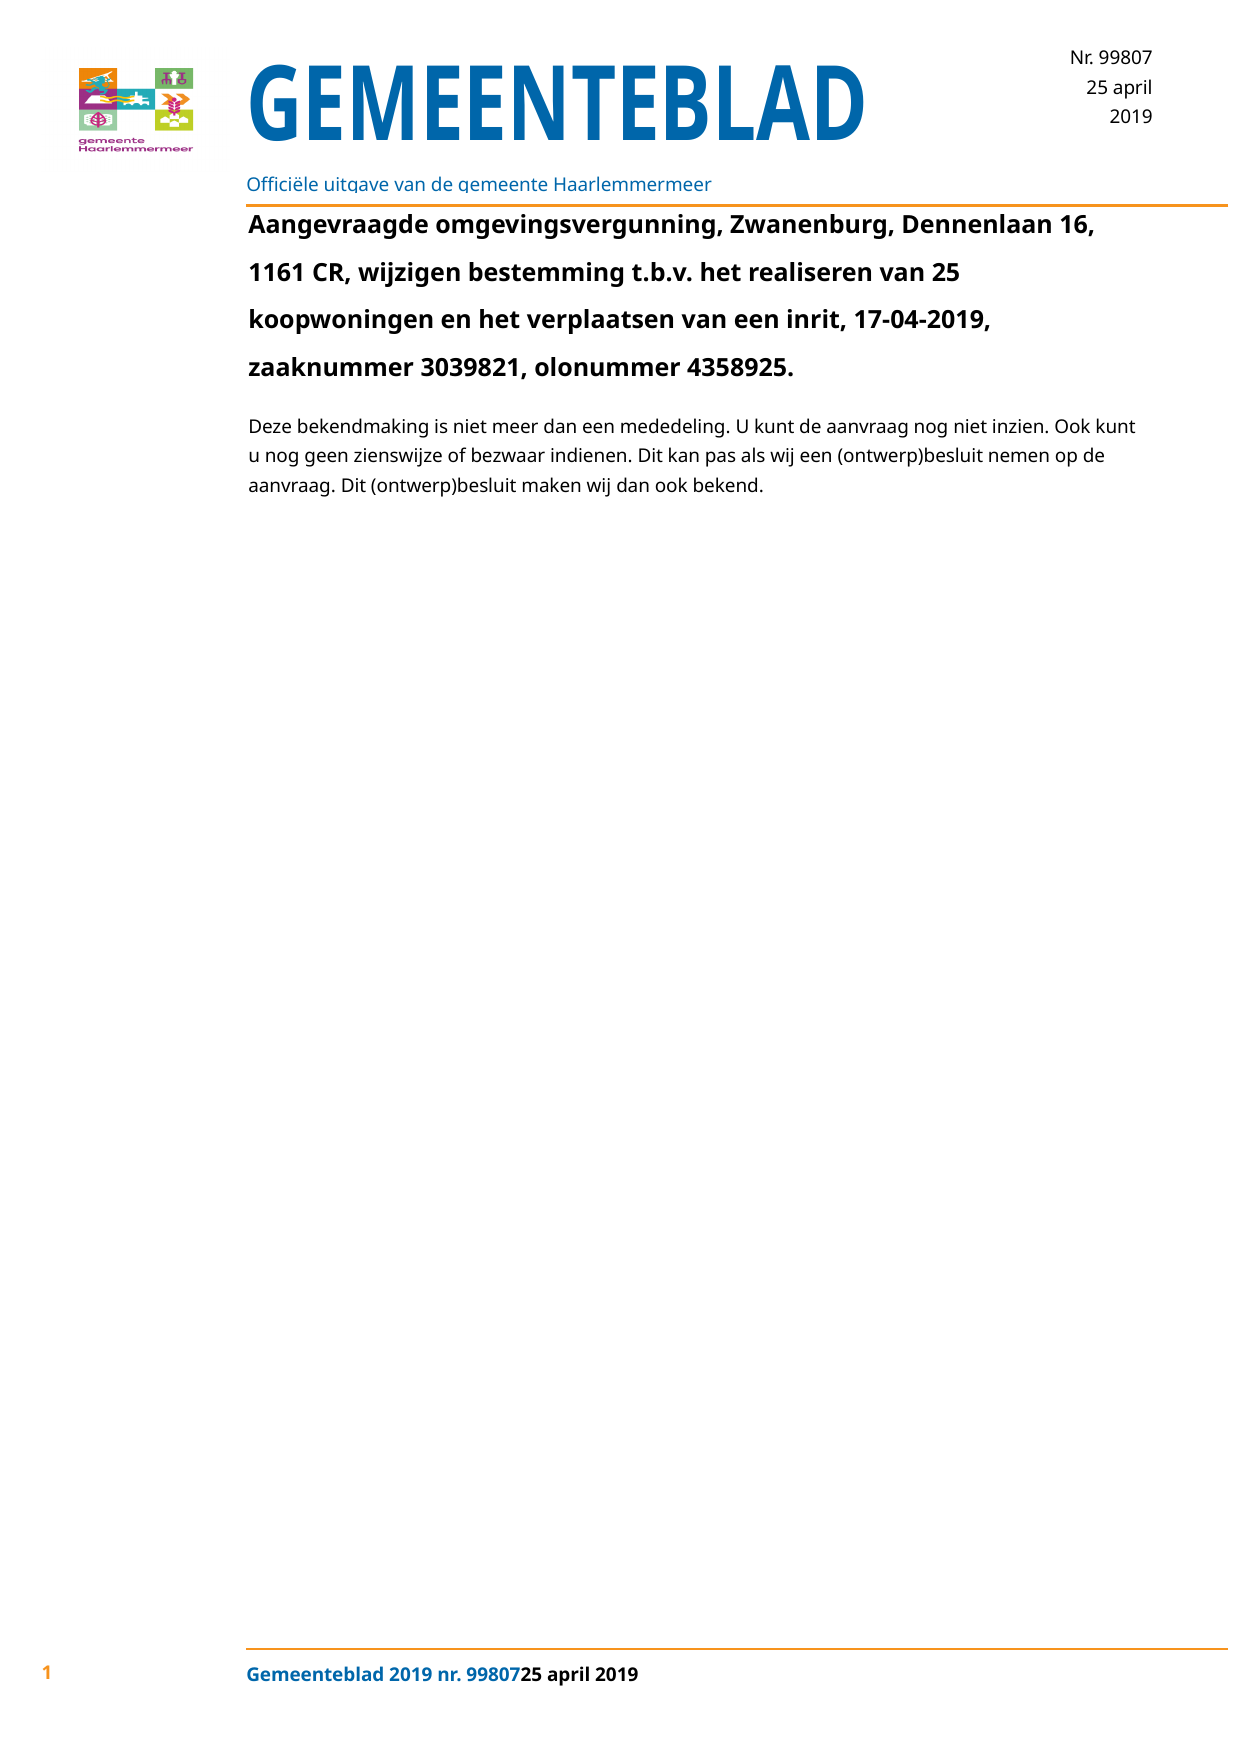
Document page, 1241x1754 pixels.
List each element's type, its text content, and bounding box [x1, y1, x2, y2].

picture [41, 47, 231, 172]
text Deze bekendmaking is niet meer dan een mededeling. U kunt de aanvraag nog niet inzien. Ook kunt u nog geen zienswijze of bezwaar indienen. Dit kan pas als wij een (ontwerp)besluit nemen op de aanvraag. Dit (ontwerp)besluit maken wij dan ook bekend. [248, 413, 1152, 498]
text Aangevraagde omgevingsvergunning, Zwanenburg, Dennenlaan 16, 1161 CR, wijzigen bestemming t.b.v. het realiseren van 25 koopwoningen en het verplaatsen van een inrit, 17-04-2019, zaaknummer 3039821, olonummer 4358925. [248, 207, 1152, 384]
